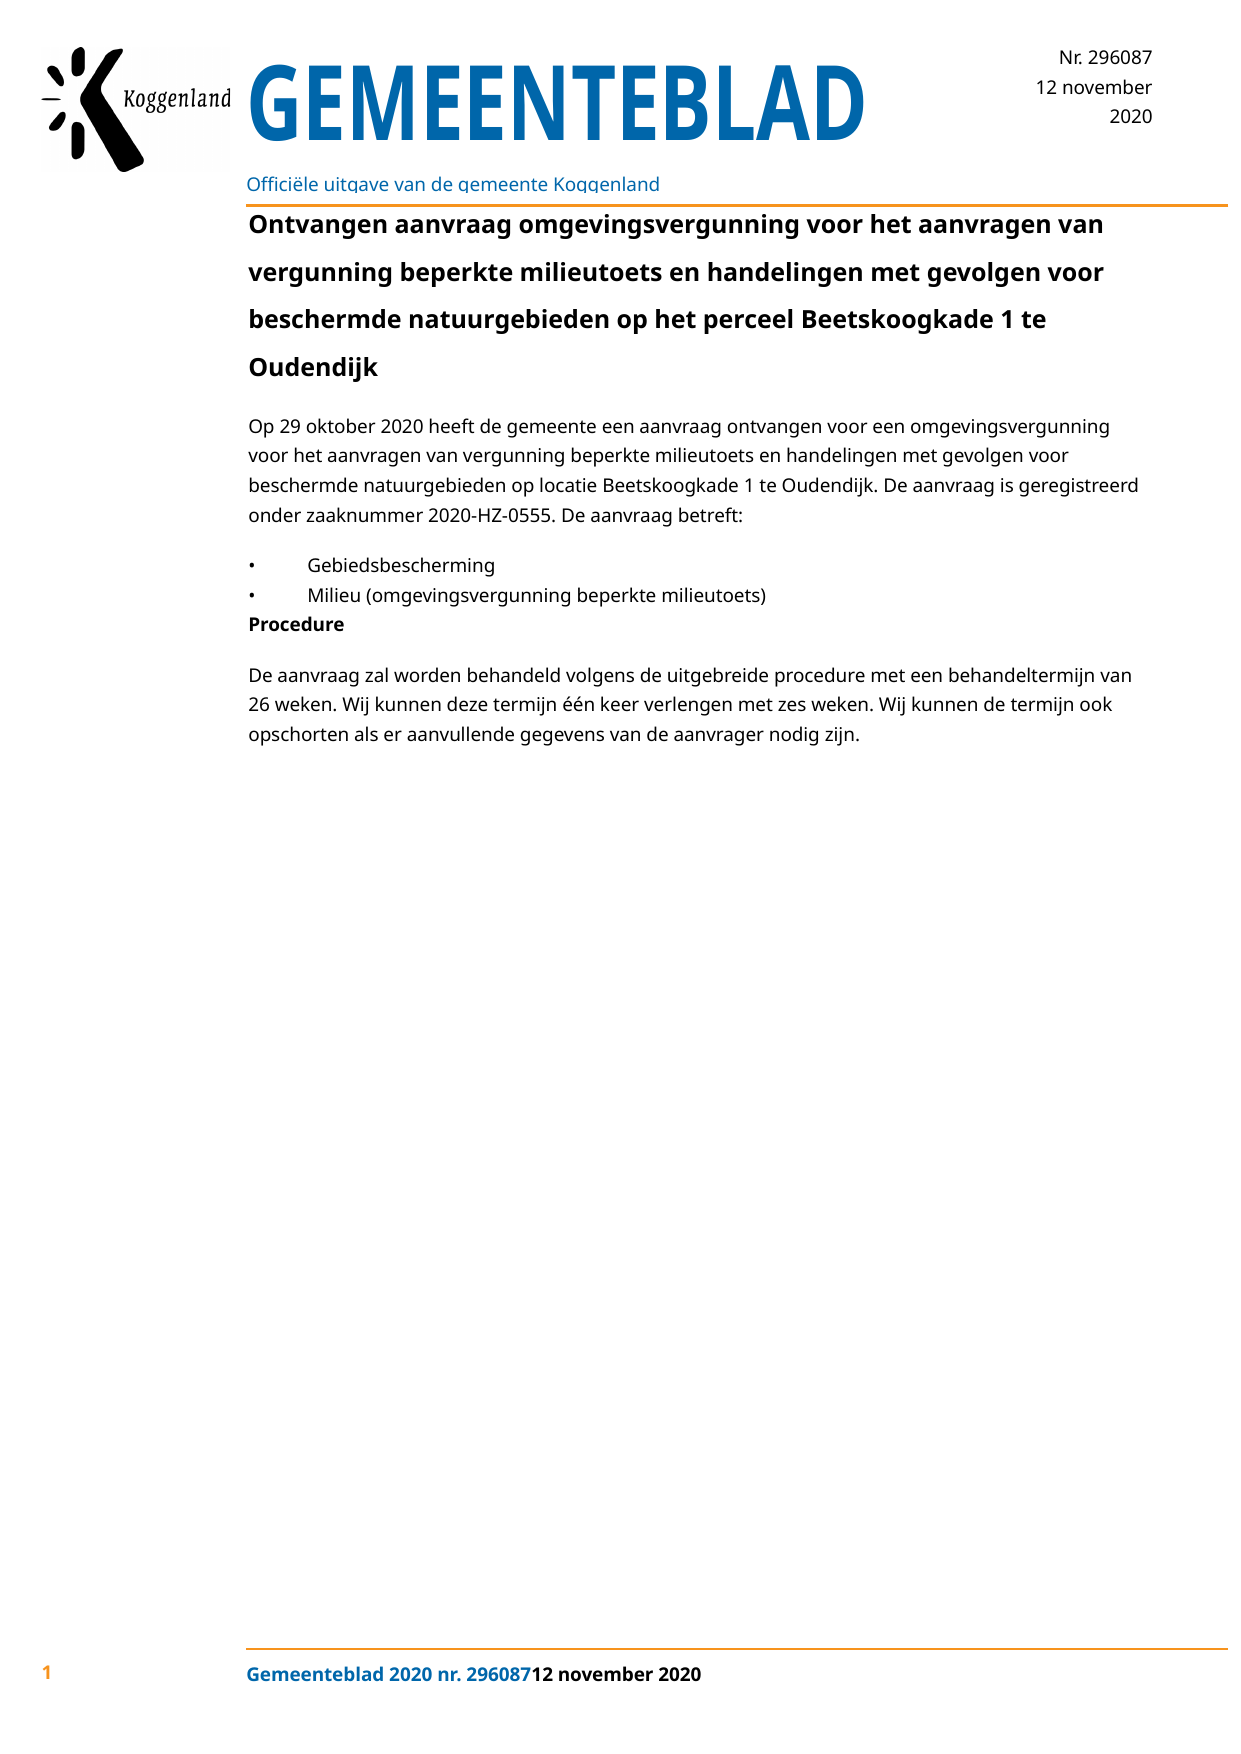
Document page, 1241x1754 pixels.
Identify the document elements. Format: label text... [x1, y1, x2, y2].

text Procedure [248, 611, 1152, 637]
text De aanvraag zal worden behandeld volgens de uitgebreide procedure met een behandeltermijn van 26 weken. Wij kunnen deze termijn één keer verlengen met zes weken. Wij kunnen de termijn ook opschorten als er aanvullende gegevens van de aanvrager nodig zijn. [248, 662, 1152, 747]
text Ontvangen aanvraag omgevingsvergunning voor het aanvragen van vergunning beperkte milieutoets en handelingen met gevolgen voor beschermde natuurgebieden op het perceel Beetskoogkade 1 te Oudendijk [248, 207, 1152, 384]
list Gebiedsbescherming [248, 552, 1152, 578]
list Milieu (omgevingsvergunning beperkte milieutoets) [248, 582, 1152, 608]
text Op 29 oktober 2020 heeft de gemeente een aanvraag ontvangen voor een omgevingsvergunning voor het aanvragen van vergunning beperkte milieutoets en handelingen met gevolgen voor beschermde natuurgebieden op locatie Beetskoogkade 1 te Oudendijk. De aanvraag is geregistreerd onder zaaknummer 2020-HZ-0555. De aanvraag betreft: [248, 413, 1152, 528]
picture [41, 47, 231, 172]
